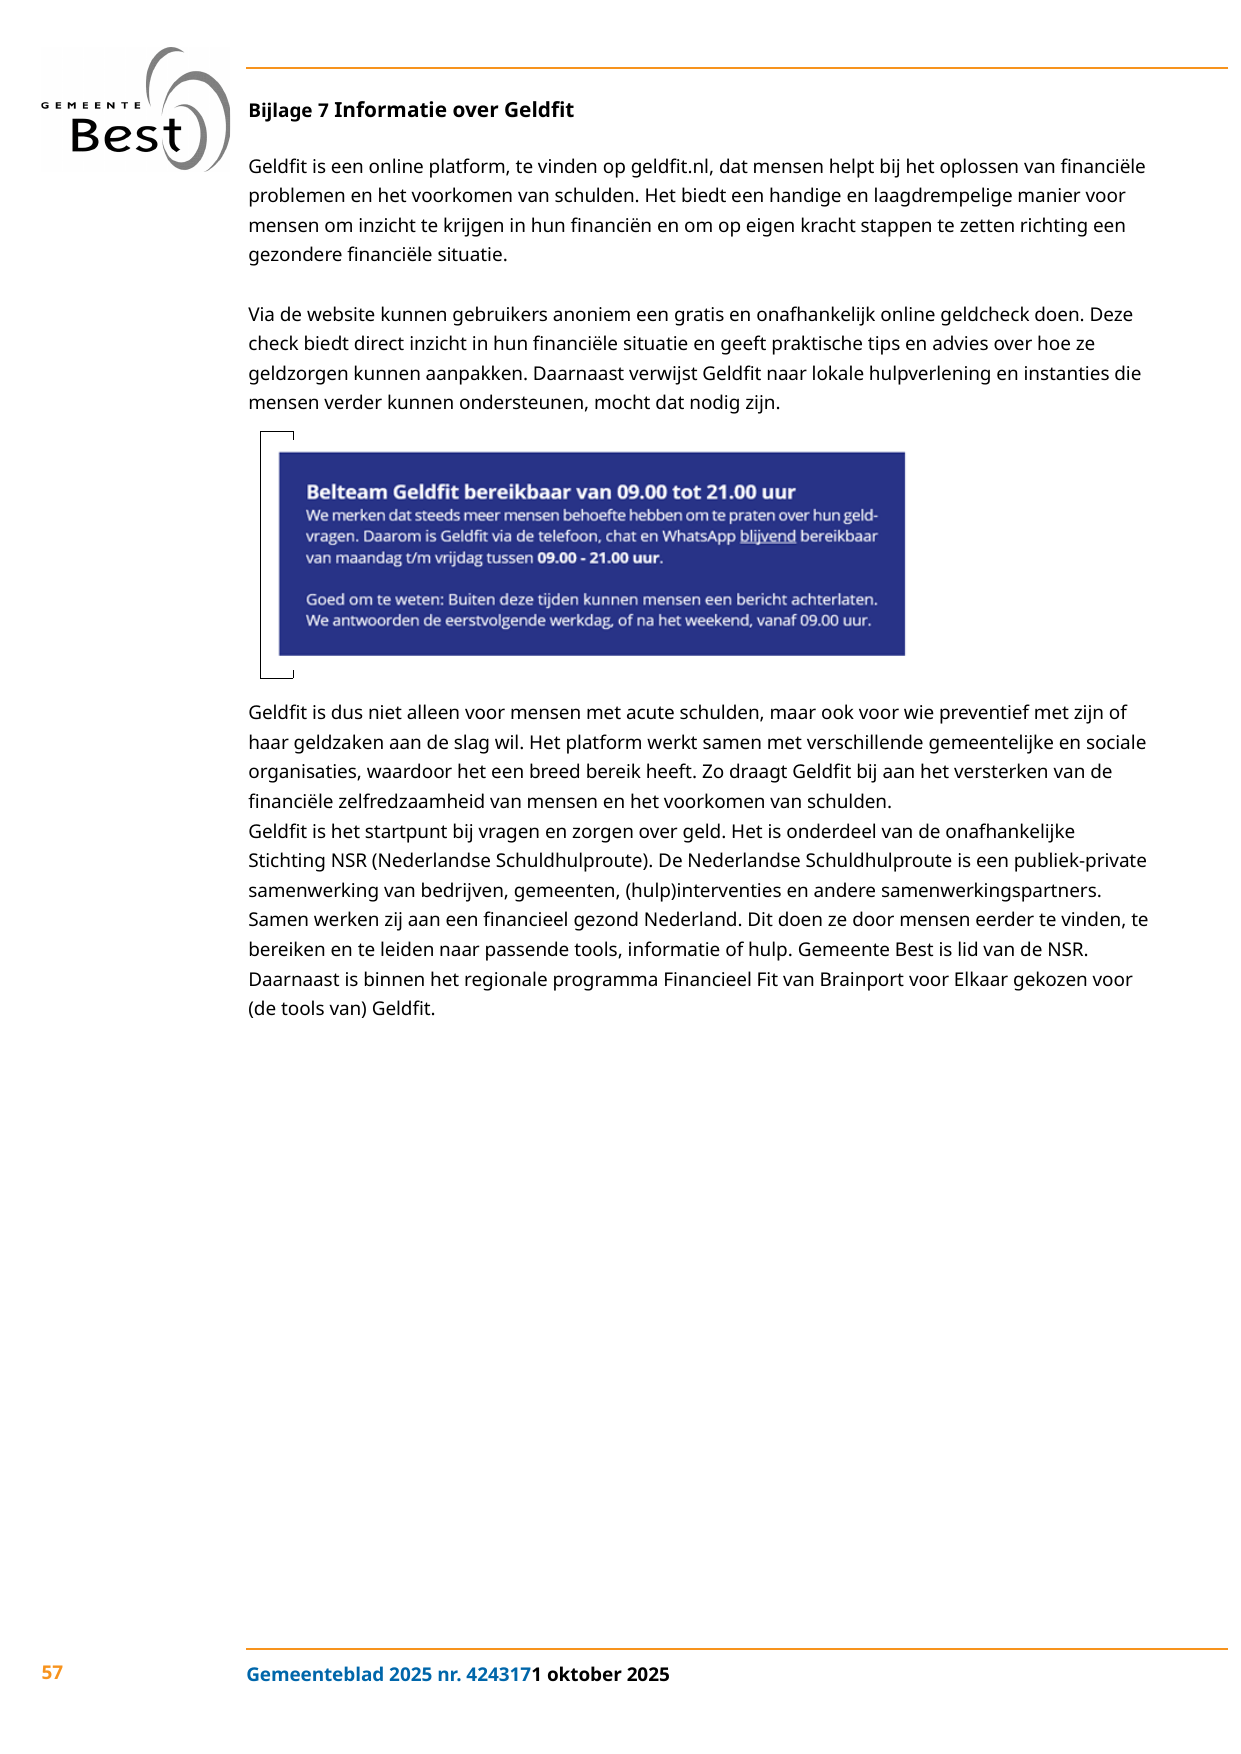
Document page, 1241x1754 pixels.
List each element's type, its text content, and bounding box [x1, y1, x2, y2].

picture [41, 47, 231, 172]
text Via de website kunnen gebruikers anoniem een gratis en onafhankelijk online geldcheck doen. Deze check biedt direct inzicht in hun financiële situatie en geeft praktische tips en advies over hoe ze geldzorgen kunnen aanpakken. Daarnaast verwijst Geldfit naar lokale hulpverlening en instanties die mensen verder kunnen ondersteunen, mocht dat nodig zijn. [248, 301, 1152, 415]
text Geldfit is het startpunt bij vragen en zorgen over geld. Het is onderdeel van de onafhankelijke Stichting NSR (Nederlandse Schuldhulproute). De Nederlandse Schuldhulproute is een publiek-private samenwerking van bedrijven, gemeenten, (hulp)interventies en andere samenwerkingspartners. Samen werken zij aan een financieel gezond Nederland. Dit doen ze door mensen eerder te vinden, te bereiken en te leiden naar passende tools, informatie of hulp. Gemeente Best is lid van de NSR. Daarnaast is binnen het regionale programma Financieel Fit van Brainport voor Elkaar gekozen voor (de tools van) Geldfit. [248, 818, 1152, 1021]
picture [268, 440, 919, 670]
text Bijlage 7 Informatie over Geldfit [248, 95, 1152, 123]
text Geldfit is dus niet alleen voor mensen met acute schulden, maar ook voor wie preventief met zijn of haar geldzaken aan de slag wil. Het platform werkt samen met verschillende gemeentelijke en sociale organisaties, waardoor het een breed bereik heeft. Zo draagt Geldfit bij aan het versterken van de financiële zelfredzaamheid van mensen en het voorkomen van schulden. [248, 699, 1152, 814]
text Geldfit is een online platform, te vinden op geldfit.nl, dat mensen helpt bij het oplossen van financiële problemen en het voorkomen van schulden. Het biedt een handige en laagdrempelige manier voor mensen om inzicht te krijgen in hun financiën en om op eigen kracht stappen te zetten richting een gezondere financiële situatie. [248, 153, 1152, 267]
